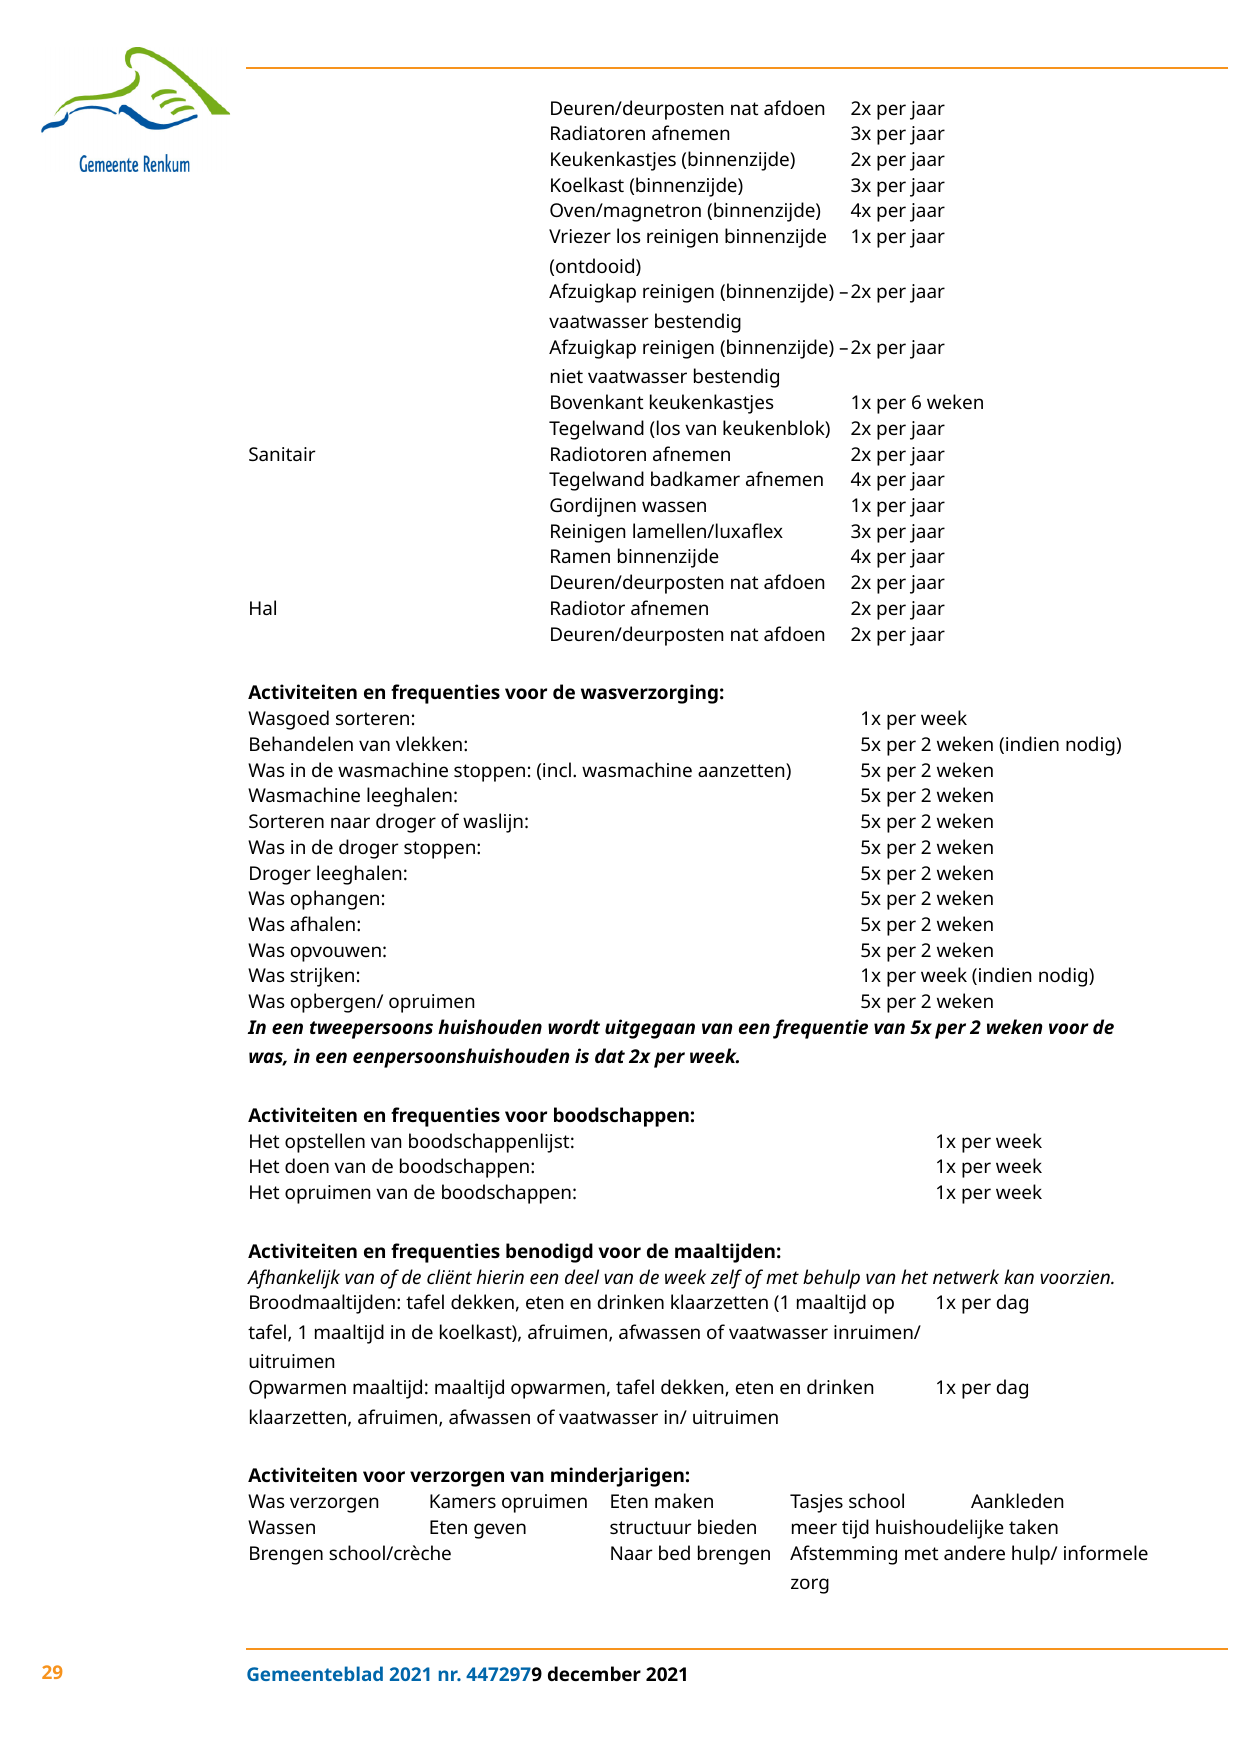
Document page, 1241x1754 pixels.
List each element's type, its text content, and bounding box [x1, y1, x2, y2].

table_cell Wasgoed sorteren: [248, 705, 860, 731]
table_cell Radiotoren afnemen [549, 441, 850, 467]
table_cell Tegelwand (los van keukenblok) [549, 415, 850, 441]
table_cell 2x per jaar [850, 621, 1152, 647]
table_cell 2x per jaar [850, 95, 1152, 121]
table_cell Was in de wasmachine stoppen: (incl. wasmachine aanzetten) [248, 757, 860, 782]
table_cell [248, 544, 549, 569]
table_cell meer tijd huishoudelijke taken [790, 1514, 1152, 1540]
table_cell [248, 224, 549, 279]
table_cell 3x per jaar [850, 172, 1152, 198]
table_cell Was afhalen: [248, 911, 860, 937]
table_cell structuur bieden [609, 1514, 790, 1540]
table_cell Deuren/deurposten nat afdoen [549, 570, 850, 595]
table_cell Het opstellen van boodschappenlijst: [248, 1128, 935, 1154]
table_cell Hal [248, 595, 549, 621]
table_cell Oven/magnetron (binnenzijde) [549, 198, 850, 223]
table_cell Vriezer los reinigen binnenzijde (ontdooid) [549, 224, 850, 279]
table_cell Bovenkant keukenkastjes [549, 389, 850, 415]
table_header Activiteiten en frequenties voor boodschappen: [248, 1102, 1152, 1128]
picture [41, 47, 231, 172]
table_cell Tasjes school [790, 1489, 971, 1514]
table_header Activiteiten en frequenties benodigd voor de maaltijden: [248, 1238, 1152, 1264]
table_cell Wasmachine leeghalen: [248, 783, 860, 808]
table_cell [248, 334, 549, 389]
table_cell 1x per dag [935, 1375, 1152, 1430]
table_cell 1x per week [935, 1180, 1152, 1205]
table_cell 3x per jaar [850, 121, 1152, 146]
table_cell 5x per 2 weken [860, 885, 1152, 911]
table_cell Kamers opruimen [429, 1489, 609, 1514]
table_cell Broodmaaltijden: tafel dekken, eten en drinken klaarzetten (1 maaltijd op tafel, 1 maaltijd in de koelkast), afruimen, afwassen of vaatwasser inruimen/ uitruimen [248, 1290, 935, 1374]
table_cell Deuren/deurposten nat afdoen [549, 95, 850, 121]
table_cell Radiatoren afnemen [549, 121, 850, 146]
table_cell [248, 389, 549, 415]
table_cell Was opbergen/ opruimen [248, 988, 860, 1014]
table_cell Eten geven [429, 1514, 609, 1540]
table_cell Opwarmen maaltijd: maaltijd opwarmen, tafel dekken, eten en drinken klaarzetten, afruimen, afwassen of vaatwasser in/ uitruimen [248, 1375, 935, 1430]
table_cell Het opruimen van de boodschappen: [248, 1180, 935, 1205]
table_cell Wassen [248, 1514, 429, 1540]
table_cell 5x per 2 weken [860, 783, 1152, 808]
table_cell Afstemming met andere hulp/ informele zorg [790, 1540, 1152, 1595]
table_cell Was ophangen: [248, 885, 860, 911]
table_cell Droger leeghalen: [248, 860, 860, 885]
table_cell 1x per jaar [850, 492, 1152, 518]
table_cell 2x per jaar [850, 334, 1152, 389]
table_cell 5x per 2 weken (indien nodig) [860, 731, 1152, 757]
table_cell 4x per jaar [850, 198, 1152, 223]
table_cell Was in de droger stoppen: [248, 834, 860, 860]
table_cell 5x per 2 weken [860, 988, 1152, 1014]
table_cell Sanitair [248, 441, 549, 467]
table_cell [248, 121, 549, 146]
table_cell [248, 415, 549, 441]
table_cell 2x per jaar [850, 415, 1152, 441]
table_cell 2x per jaar [850, 570, 1152, 595]
table_cell Was opvouwen: [248, 937, 860, 963]
table_cell [248, 146, 549, 172]
table_cell Afzuigkap reinigen (binnenzijde) – niet vaatwasser bestendig [549, 334, 850, 389]
table_cell Tegelwand badkamer afnemen [549, 467, 850, 492]
table_cell Afzuigkap reinigen (binnenzijde) – vaatwasser bestendig [549, 279, 850, 334]
table_cell 2x per jaar [850, 146, 1152, 172]
table_cell 4x per jaar [850, 544, 1152, 569]
table_cell Was strijken: [248, 963, 860, 988]
table_cell [248, 621, 549, 647]
table_cell 2x per jaar [850, 441, 1152, 467]
table_cell Sorteren naar droger of waslijn: [248, 808, 860, 834]
table_cell Behandelen van vlekken: [248, 731, 860, 757]
table_cell [248, 279, 549, 334]
table_header Activiteiten voor verzorgen van minderjarigen: [248, 1463, 1152, 1488]
table_cell 1x per week [935, 1154, 1152, 1179]
table_cell Eten maken [609, 1489, 790, 1514]
table_cell Naar bed brengen [609, 1540, 790, 1595]
table_cell Deuren/deurposten nat afdoen [549, 621, 850, 647]
table_cell [248, 198, 549, 223]
table_cell 1x per week [860, 705, 1152, 731]
table_header Activiteiten en frequenties voor de wasverzorging: [248, 680, 860, 705]
table_cell Was verzorgen [248, 1489, 429, 1514]
table_cell 5x per 2 weken [860, 757, 1152, 782]
table_cell 1x per jaar [850, 224, 1152, 279]
table_cell [248, 518, 549, 544]
table_cell 5x per 2 weken [860, 860, 1152, 885]
table_cell [248, 172, 549, 198]
table_cell Ramen binnenzijde [549, 544, 850, 569]
table_cell [248, 467, 549, 492]
table_cell [248, 570, 549, 595]
table_cell Radiotor afnemen [549, 595, 850, 621]
table_cell In een tweepersoons huishouden wordt uitgegaan van een frequentie van 5x per 2 weken voor de was, in een eenpersoonshuishouden is dat 2x per week. [248, 1014, 1152, 1069]
table_cell Reinigen lamellen/luxaflex [549, 518, 850, 544]
table_cell 1x per week (indien nodig) [860, 963, 1152, 988]
table_cell 5x per 2 weken [860, 834, 1152, 860]
table_cell 1x per dag [935, 1290, 1152, 1374]
table_cell [248, 492, 549, 518]
table_cell Het doen van de boodschappen: [248, 1154, 935, 1179]
table_cell Brengen school/crèche [248, 1540, 609, 1595]
table_cell Afhankelijk van of de cliënt hierin een deel van de week zelf of met behulp van het netwerk kan voorzien. [248, 1264, 1152, 1289]
table_cell [248, 95, 549, 121]
table_cell 1x per 6 weken [850, 389, 1152, 415]
table_cell Gordijnen wassen [549, 492, 850, 518]
table_cell 5x per 2 weken [860, 911, 1152, 937]
table_cell 2x per jaar [850, 595, 1152, 621]
table_header [860, 680, 1152, 705]
table_cell 3x per jaar [850, 518, 1152, 544]
table_cell 2x per jaar [850, 279, 1152, 334]
table_cell 5x per 2 weken [860, 808, 1152, 834]
table_cell 4x per jaar [850, 467, 1152, 492]
table_cell 5x per 2 weken [860, 937, 1152, 963]
table_cell Keukenkastjes (binnenzijde) [549, 146, 850, 172]
table_cell 1x per week [935, 1128, 1152, 1154]
table_cell Aankleden [971, 1489, 1152, 1514]
table_cell Koelkast (binnenzijde) [549, 172, 850, 198]
